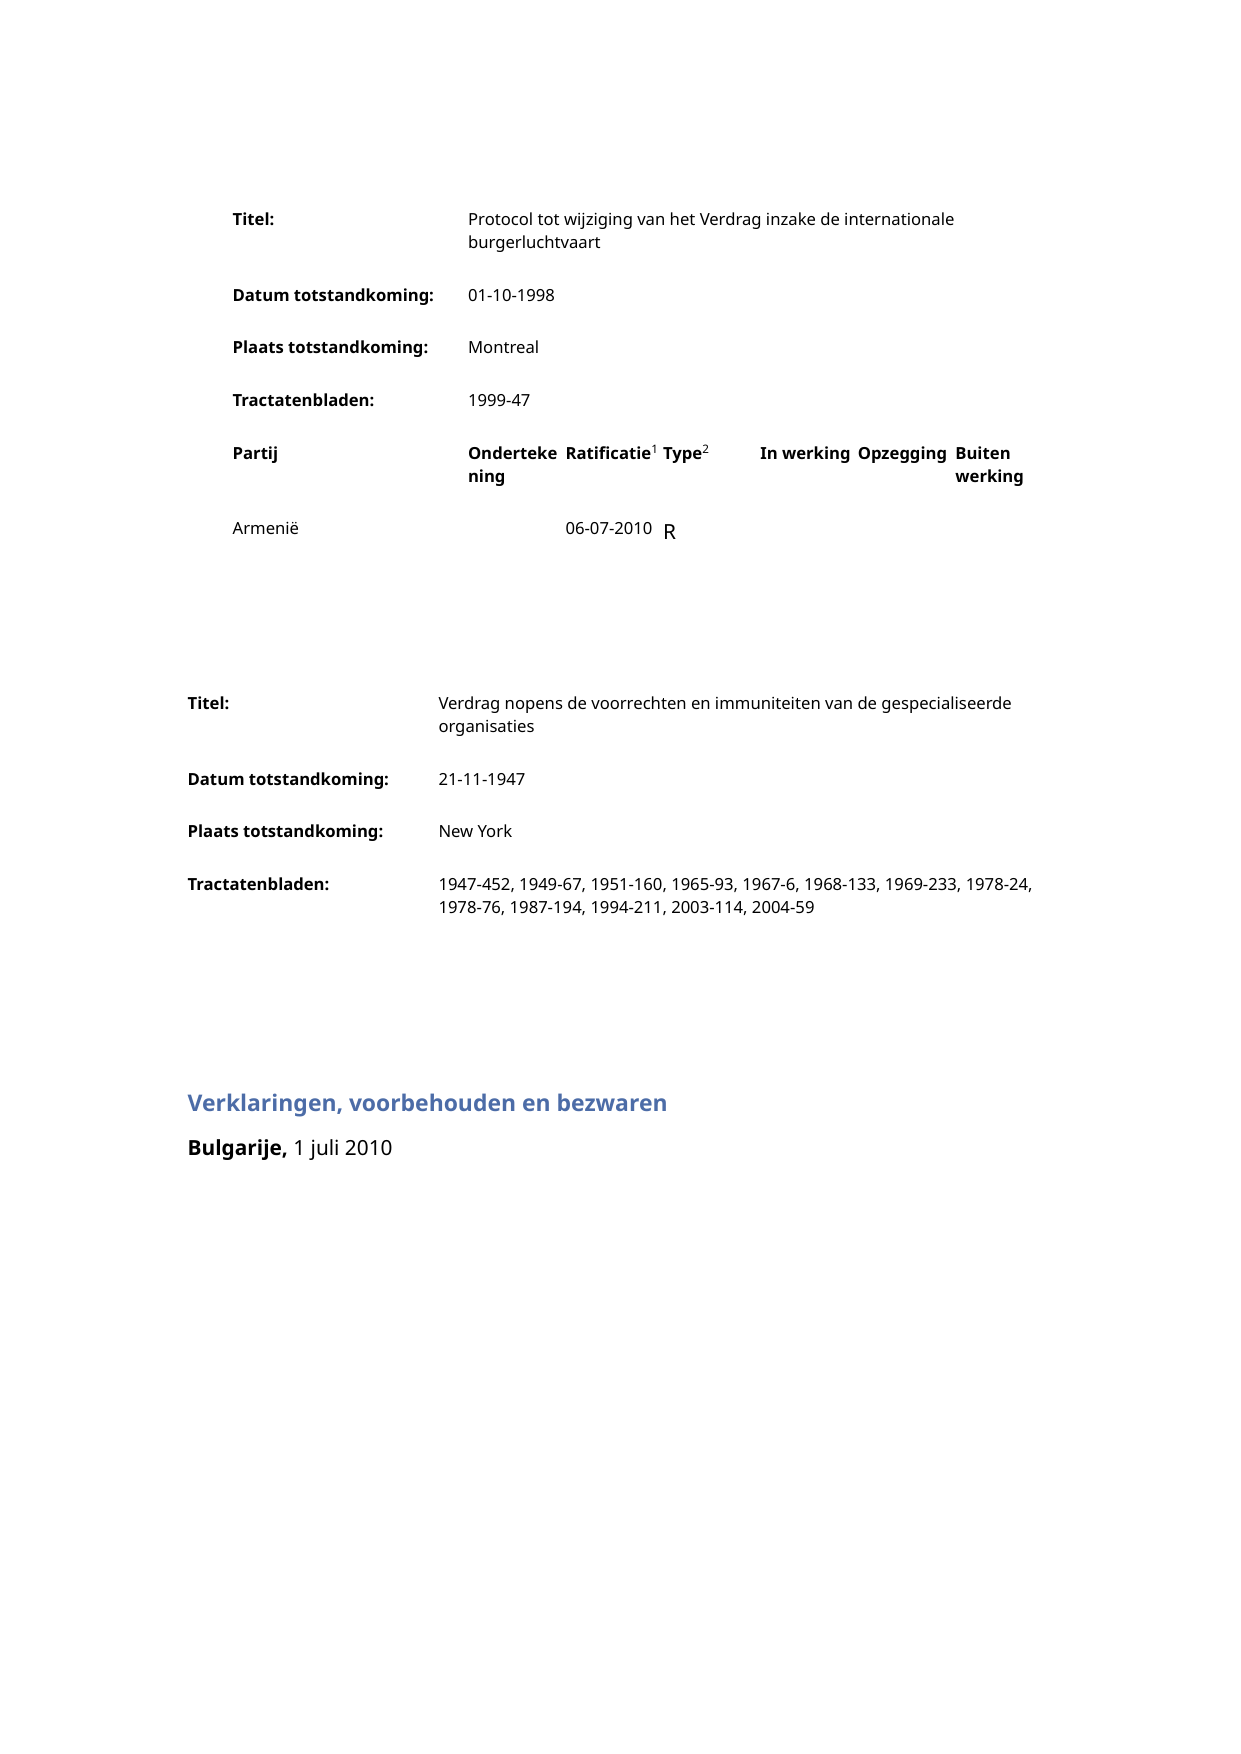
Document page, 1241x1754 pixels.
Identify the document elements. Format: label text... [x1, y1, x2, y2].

table_cell [760, 517, 858, 575]
table_cell 06-07-2010 [565, 517, 663, 575]
table_cell Ondertekening [468, 441, 565, 517]
table_cell Tractatenbladen: [188, 873, 438, 948]
table_cell Opzegging [858, 441, 955, 517]
table_cell Buiten werking [955, 441, 1053, 517]
table_header Verdrag nopens de voorrechten en immuniteiten van de gespecialiseerde organisaties [438, 692, 1053, 767]
table_header Titel: [188, 692, 438, 767]
table_cell Montreal [468, 336, 1053, 389]
table_cell [955, 517, 1053, 575]
table_cell R [663, 517, 760, 575]
subtitle Verklaringen, voorbehouden en bezwaren [187, 1087, 1053, 1118]
table_cell 1947-452, 1949-67, 1951-160, 1965-93, 1967-6, 1968-133, 1969-233, 1978-24, 1978-76, 1987-194, 1994-211, 2003-114, 2004-59 [438, 873, 1053, 948]
table_cell Armenië [233, 517, 468, 575]
table_cell Plaats totstandkoming: [188, 820, 438, 872]
table_cell Tractatenbladen: [233, 389, 468, 441]
table_cell Datum totstandkoming: [233, 283, 468, 336]
table_header Titel: [233, 208, 468, 283]
table_cell 21-11-1947 [438, 767, 1053, 820]
table_cell [468, 517, 565, 575]
table_cell 1999-47 [468, 389, 1053, 441]
table_cell [858, 517, 955, 575]
table_cell Type2 [663, 441, 760, 517]
table_cell Datum totstandkoming: [188, 767, 438, 820]
table_header Protocol tot wijziging van het Verdrag inzake de internationale burgerluchtvaart [468, 208, 1053, 283]
table_cell New York [438, 820, 1053, 872]
table_cell 01-10-1998 [468, 283, 1053, 336]
table_cell Ratificatie1 [565, 441, 663, 517]
table_cell [188, 948, 1053, 1006]
table_cell In werking [760, 441, 858, 517]
table_cell Plaats totstandkoming: [233, 336, 468, 389]
text Bulgarije, 1 juli 2010 [187, 1133, 1053, 1162]
table_cell Partij [233, 441, 468, 517]
